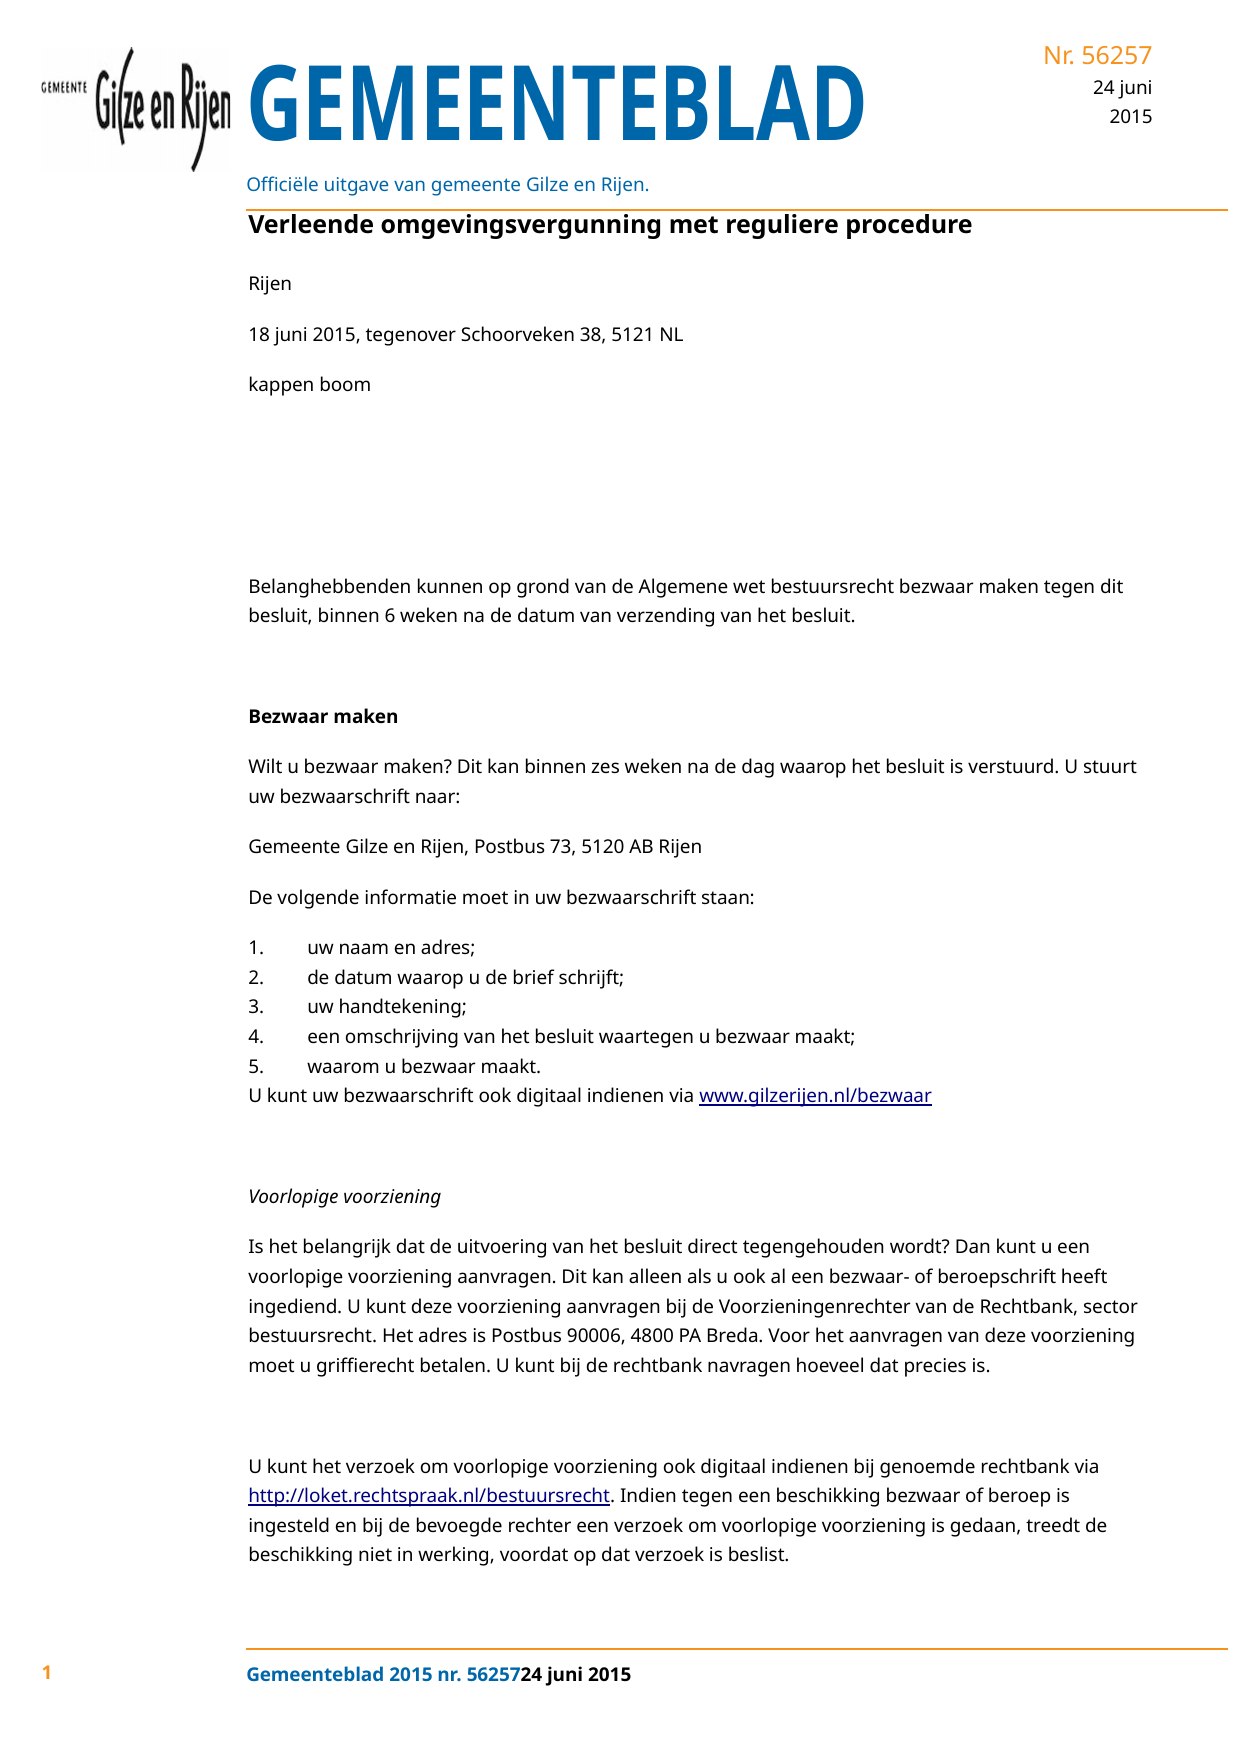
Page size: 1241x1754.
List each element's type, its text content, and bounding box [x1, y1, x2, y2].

text 18 juni 2015, tegenover Schoorveken 38, 5121 NL [248, 321, 1152, 346]
text De volgende informatie moet in uw bezwaarschrift staan: [248, 884, 1152, 910]
list waarom u bezwaar maakt. [248, 1053, 1152, 1078]
text U kunt uw bezwaarschrift ook digitaal indienen via www.gilzerijen.nl/bezwaar [248, 1082, 1152, 1108]
list een omschrijving van het besluit waartegen u bezwaar maakt; [248, 1023, 1152, 1049]
text Wilt u bezwaar maken? Dit kan binnen zes weken na de dag waarop het besluit is verstuurd. U stuurt uw bezwaarschrift naar: [248, 754, 1152, 809]
list de datum waarop u de brief schrijft; [248, 964, 1152, 990]
text Verleende omgevingsvergunning met reguliere procedure [248, 211, 1152, 241]
text Voorlopige voorziening [248, 1183, 1152, 1209]
text Rijen [248, 270, 1152, 296]
list uw naam en adres; [248, 934, 1152, 960]
picture [41, 47, 231, 172]
text U kunt het verzoek om voorlopige voorziening ook digitaal indienen bij genoemde rechtbank via http://loket.rechtspraak.nl/bestuursrecht. Indien tegen een beschikking bezwaar of beroep is ingesteld en bij de bevoegde rechter een verzoek om voorlopige voorziening is gedaan, treedt de beschikking niet in werking, voordat op dat verzoek is beslist. [248, 1453, 1152, 1567]
list uw handtekening; [248, 994, 1152, 1019]
text Bezwaar maken [248, 703, 1152, 729]
text Gemeente Gilze en Rijen, Postbus 73, 5120 AB Rijen [248, 834, 1152, 859]
text kappen boom [248, 371, 1152, 397]
text Belanghebbenden kunnen op grond van de Algemene wet bestuursrecht bezwaar maken tegen dit besluit, binnen 6 weken na de datum van verzending van het besluit. [248, 573, 1152, 628]
text Is het belangrijk dat de uitvoering van het besluit direct tegengehouden wordt? Dan kunt u een voorlopige voorziening aanvragen. Dit kan alleen als u ook al een bezwaar- of beroepschrift heeft ingediend. U kunt deze voorziening aanvragen bij de Voorzieningenrechter van de Rechtbank, sector bestuursrecht. Het adres is Postbus 90006, 4800 PA Breda. Voor het aanvragen van deze voorziening moet u griffierecht betalen. U kunt bij de rechtbank navragen hoeveel dat precies is. [248, 1234, 1152, 1378]
